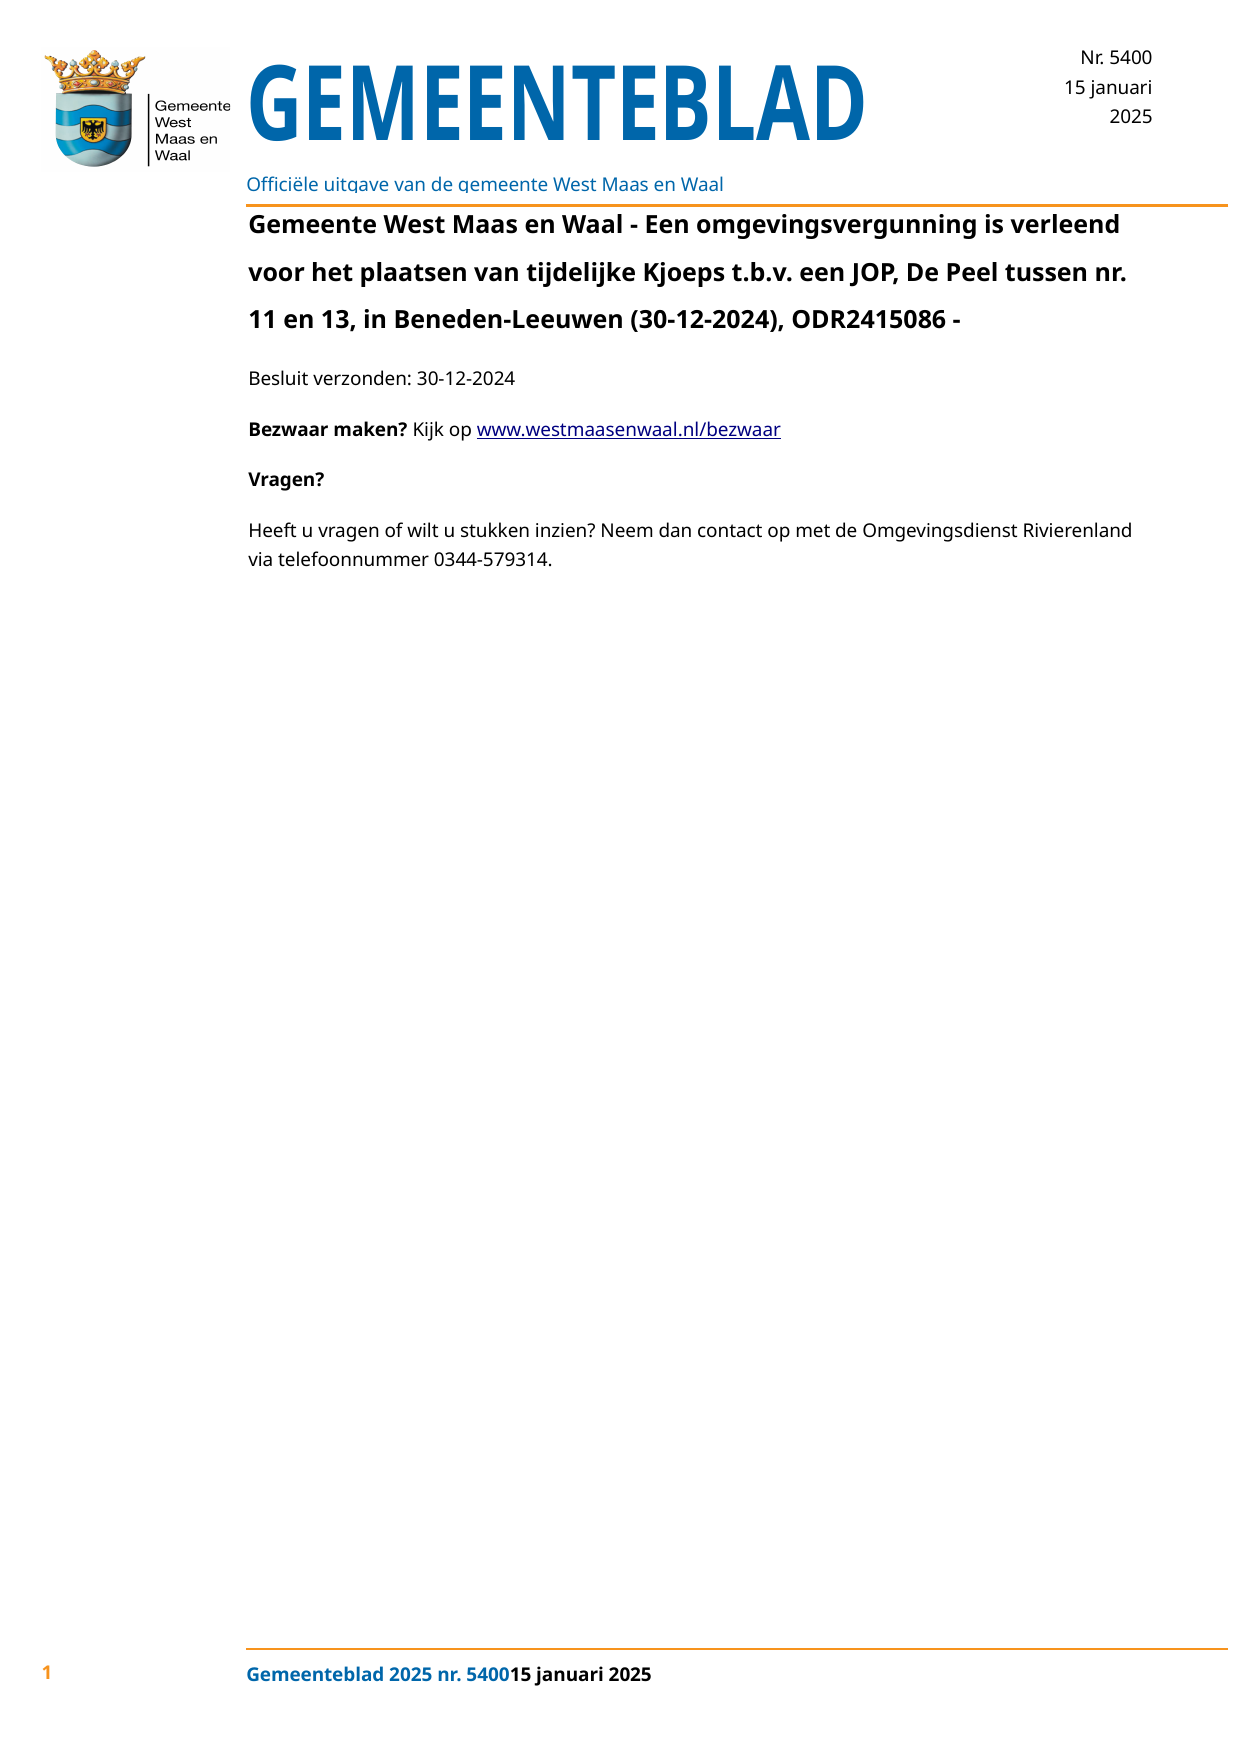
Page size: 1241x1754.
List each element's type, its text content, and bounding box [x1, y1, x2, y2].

text Heeft u vragen of wilt u stukken inzien? Neem dan contact op met de Omgevingsdienst Rivierenland via telefoonnummer 0344-579314. [248, 517, 1152, 572]
text Vragen? [248, 466, 1152, 492]
text Bezwaar maken? Kijk op www.westmaasenwaal.nl/bezwaar [248, 416, 1152, 442]
text Besluit verzonden: 30-12-2024 [248, 366, 1152, 391]
text Gemeente West Maas en Waal - Een omgevingsvergunning is verleend voor het plaatsen van tijdelijke Kjoeps t.b.v. een JOP, De Peel tussen nr. 11 en 13, in Beneden-Leeuwen (30-12-2024), ODR2415086 - [248, 207, 1152, 336]
picture [41, 47, 231, 172]
